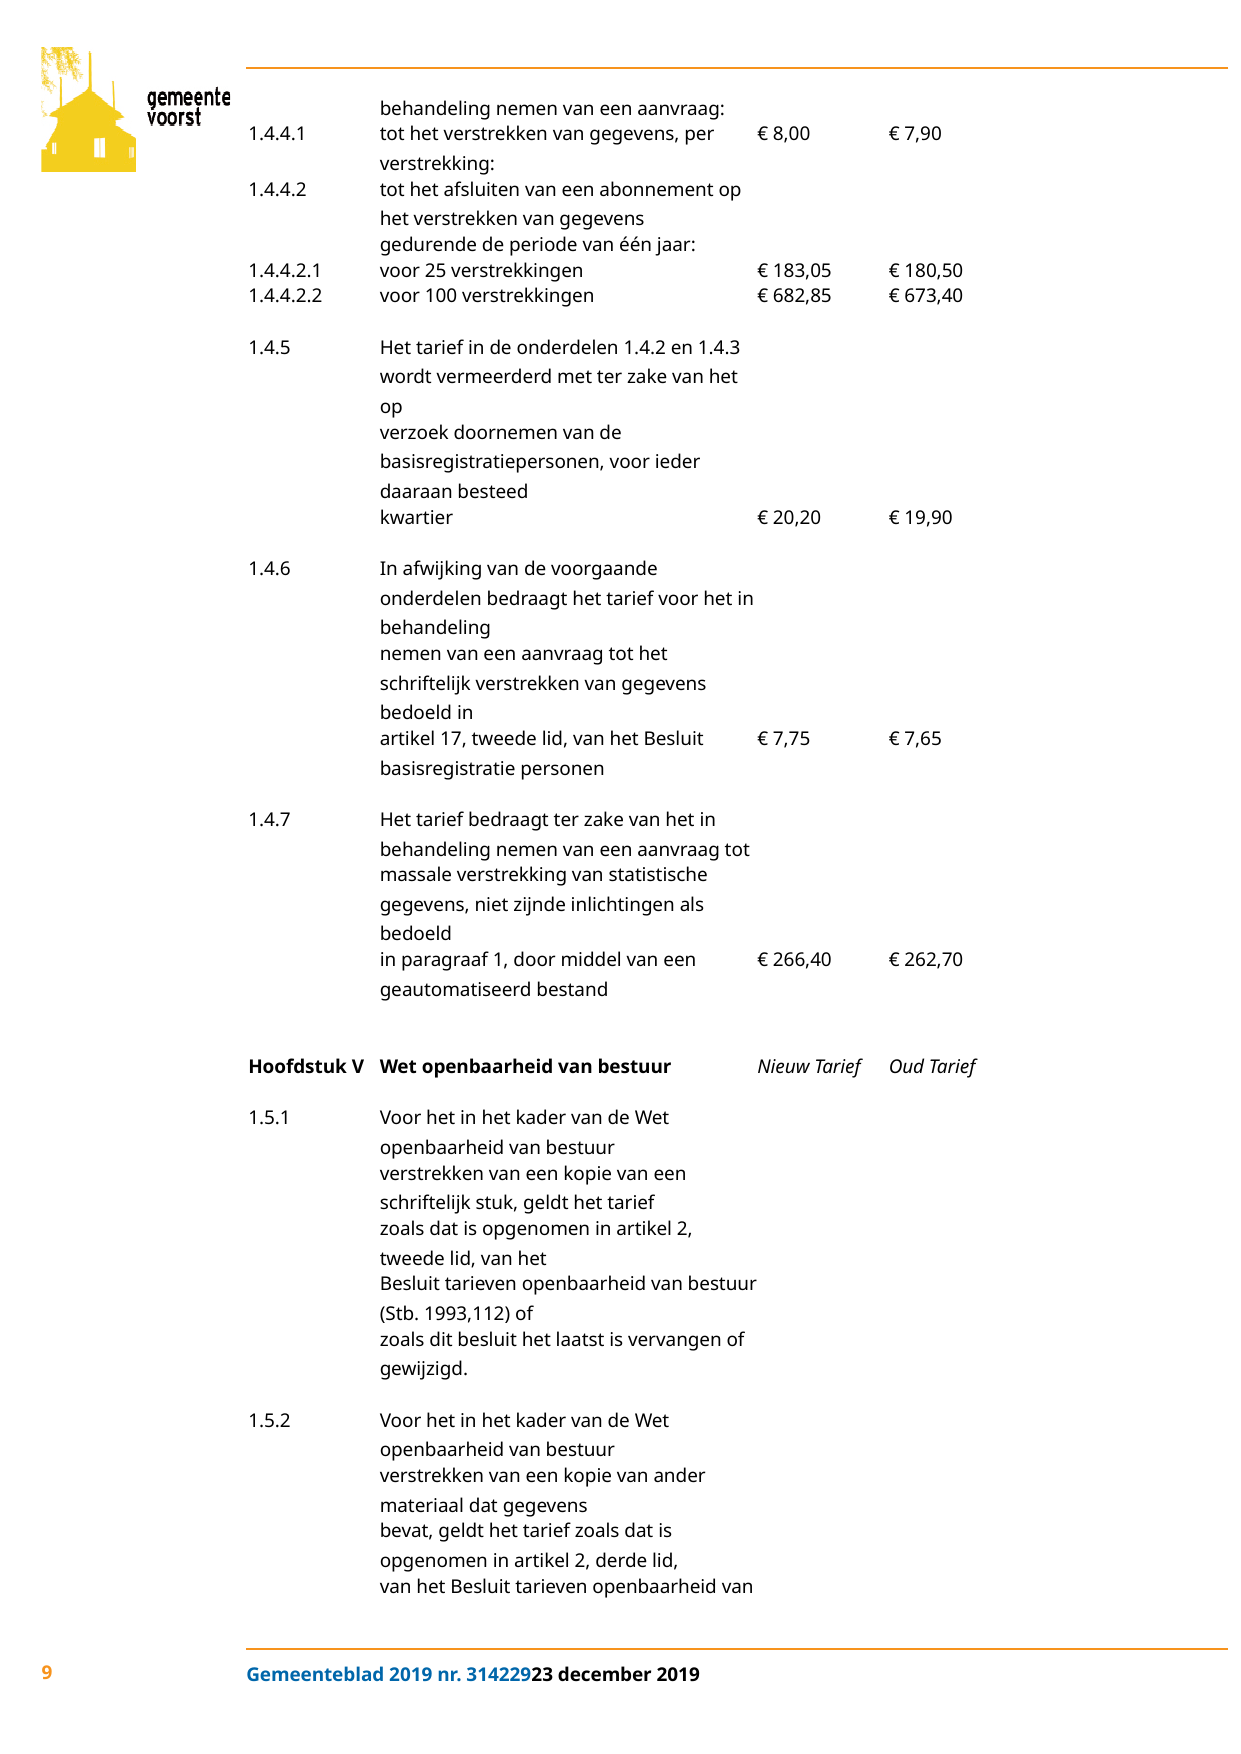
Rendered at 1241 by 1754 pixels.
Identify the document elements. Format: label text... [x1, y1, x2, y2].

table_cell [757, 308, 888, 334]
table_cell Nieuw Tarief [757, 1053, 888, 1079]
table_cell [248, 1079, 379, 1104]
table_cell [380, 1002, 757, 1027]
table_cell [248, 1215, 379, 1271]
table_cell [757, 334, 888, 419]
table_cell [380, 780, 757, 806]
table_cell Wet openbaarheid van bestuur [380, 1053, 757, 1079]
table_cell [889, 1105, 1020, 1160]
table_cell € 673,40 [889, 283, 1020, 308]
table_cell [757, 95, 888, 121]
table_cell verzoek doornemen van de basisregistratiepersonen, voor ieder daaraan besteed [380, 419, 757, 504]
table_cell [889, 231, 1020, 257]
table_cell Hoofdstuk V [248, 1053, 379, 1079]
table_cell [889, 1326, 1020, 1381]
table_cell [248, 419, 379, 504]
table_cell [757, 861, 888, 946]
table_cell [757, 1381, 888, 1407]
table_cell [248, 530, 379, 555]
table_cell [757, 419, 888, 504]
table_cell [889, 419, 1020, 504]
table_cell [248, 725, 379, 780]
table_cell [248, 780, 379, 806]
table_cell [889, 1002, 1020, 1027]
table_cell massale verstrekking van statistische gegevens, niet zijnde inlichtingen als bedoeld [380, 861, 757, 946]
table_cell [248, 308, 379, 334]
table_cell € 20,20 [757, 504, 888, 529]
table_cell Voor het in het kader van de Wet openbaarheid van bestuur [380, 1407, 757, 1462]
table_cell [889, 1518, 1020, 1573]
table_cell [889, 1573, 1020, 1598]
table_cell [889, 1215, 1020, 1271]
table_cell [248, 1271, 379, 1326]
table_cell voor 25 verstrekkingen [380, 257, 757, 283]
table_cell [248, 1326, 379, 1381]
table_cell bevat, geldt het tarief zoals dat is opgenomen in artikel 2, derde lid, [380, 1518, 757, 1573]
table_cell € 180,50 [889, 257, 1020, 283]
table_cell verstrekken van een kopie van ander materiaal dat gegevens [380, 1462, 757, 1517]
table_cell [248, 1573, 379, 1598]
table_cell € 7,75 [757, 725, 888, 780]
table_cell Voor het in het kader van de Wet openbaarheid van bestuur [380, 1105, 757, 1160]
table_cell [380, 1028, 757, 1053]
table_cell [757, 1326, 888, 1381]
table_cell [248, 861, 379, 946]
table_cell € 183,05 [757, 257, 888, 283]
table_cell [757, 1271, 888, 1326]
table_cell tot het afsluiten van een abonnement op het verstrekken van gegevens [380, 176, 757, 231]
table_cell [889, 530, 1020, 555]
table_cell [248, 1002, 379, 1027]
table_cell [889, 640, 1020, 725]
table_cell [757, 1407, 888, 1462]
table_cell nemen van een aanvraag tot het schriftelijk verstrekken van gegevens bedoeld in [380, 640, 757, 725]
table_cell [889, 176, 1020, 231]
table_cell [889, 334, 1020, 419]
table_cell [889, 1079, 1020, 1104]
table_cell [889, 806, 1020, 861]
table_cell in paragraaf 1, door middel van een geautomatiseerd bestand [380, 946, 757, 1002]
table_cell [380, 308, 757, 334]
table_cell [248, 231, 379, 257]
table_cell van het Besluit tarieven openbaarheid van [380, 1573, 757, 1598]
table_cell 1.4.6 [248, 555, 379, 640]
table_cell € 7,65 [889, 725, 1020, 780]
table_cell [757, 1028, 888, 1053]
table_cell [248, 1160, 379, 1215]
table_cell verstrekken van een kopie van een schriftelijk stuk, geldt het tarief [380, 1160, 757, 1215]
table_cell [757, 806, 888, 861]
table_cell 1.4.4.2.2 [248, 283, 379, 308]
table_cell 1.4.7 [248, 806, 379, 861]
table_cell [757, 1215, 888, 1271]
table_cell [757, 1079, 888, 1104]
table_cell tot het verstrekken van gegevens, per verstrekking: [380, 121, 757, 176]
table_cell artikel 17, tweede lid, van het Besluit basisregistratie personen [380, 725, 757, 780]
table_cell Het tarief bedraagt ter zake van het in behandeling nemen van een aanvraag tot [380, 806, 757, 861]
table_cell 1.4.4.2.1 [248, 257, 379, 283]
table_cell [248, 1462, 379, 1517]
table_cell [889, 95, 1020, 121]
table_cell [889, 780, 1020, 806]
table_cell [757, 1105, 888, 1160]
table_cell [757, 1160, 888, 1215]
table_cell [757, 780, 888, 806]
table_cell [889, 1407, 1020, 1462]
table_cell gedurende de periode van één jaar: [380, 231, 757, 257]
table_cell € 266,40 [757, 946, 888, 1002]
table_cell [757, 640, 888, 725]
table_cell [757, 1573, 888, 1598]
table_cell In afwijking van de voorgaande onderdelen bedraagt het tarief voor het in behandeling [380, 555, 757, 640]
table_cell [889, 861, 1020, 946]
table_cell 1.5.2 [248, 1407, 379, 1462]
table_cell [248, 1381, 379, 1407]
table_cell [757, 555, 888, 640]
table_cell Het tarief in de onderdelen 1.4.2 en 1.4.3 wordt vermeerderd met ter zake van het op [380, 334, 757, 419]
table_cell zoals dat is opgenomen in artikel 2, tweede lid, van het [380, 1215, 757, 1271]
table_cell [889, 555, 1020, 640]
table_cell Besluit tarieven openbaarheid van bestuur (Stb. 1993,112) of [380, 1271, 757, 1326]
table_cell [889, 1028, 1020, 1053]
table_cell [380, 530, 757, 555]
table_cell [380, 1079, 757, 1104]
table_cell € 8,00 [757, 121, 888, 176]
table_cell kwartier [380, 504, 757, 529]
table_cell € 7,90 [889, 121, 1020, 176]
table_cell [889, 1160, 1020, 1215]
table_cell [757, 1462, 888, 1517]
table_cell [757, 1518, 888, 1573]
table_cell [380, 1381, 757, 1407]
table_cell [248, 504, 379, 529]
table_cell [248, 946, 379, 1002]
table_cell [889, 308, 1020, 334]
table_cell [889, 1271, 1020, 1326]
table_cell [757, 1002, 888, 1027]
table_cell [757, 231, 888, 257]
table_cell 1.5.1 [248, 1105, 379, 1160]
table_cell behandeling nemen van een aanvraag: [380, 95, 757, 121]
table_cell 1.4.5 [248, 334, 379, 419]
table_cell [248, 1028, 379, 1053]
table_cell 1.4.4.1 [248, 121, 379, 176]
table_cell € 682,85 [757, 283, 888, 308]
table_cell [248, 1518, 379, 1573]
table_cell [757, 530, 888, 555]
table_cell zoals dit besluit het laatst is vervangen of gewijzigd. [380, 1326, 757, 1381]
table_cell 1.4.4.2 [248, 176, 379, 231]
table_cell [889, 1462, 1020, 1517]
table_cell [889, 1381, 1020, 1407]
table_cell [248, 95, 379, 121]
table_cell [248, 640, 379, 725]
table_cell [757, 176, 888, 231]
table_cell € 262,70 [889, 946, 1020, 1002]
table_cell voor 100 verstrekkingen [380, 283, 757, 308]
table_cell € 19,90 [889, 504, 1020, 529]
picture [41, 47, 231, 172]
table_cell Oud Tarief [889, 1053, 1020, 1079]
